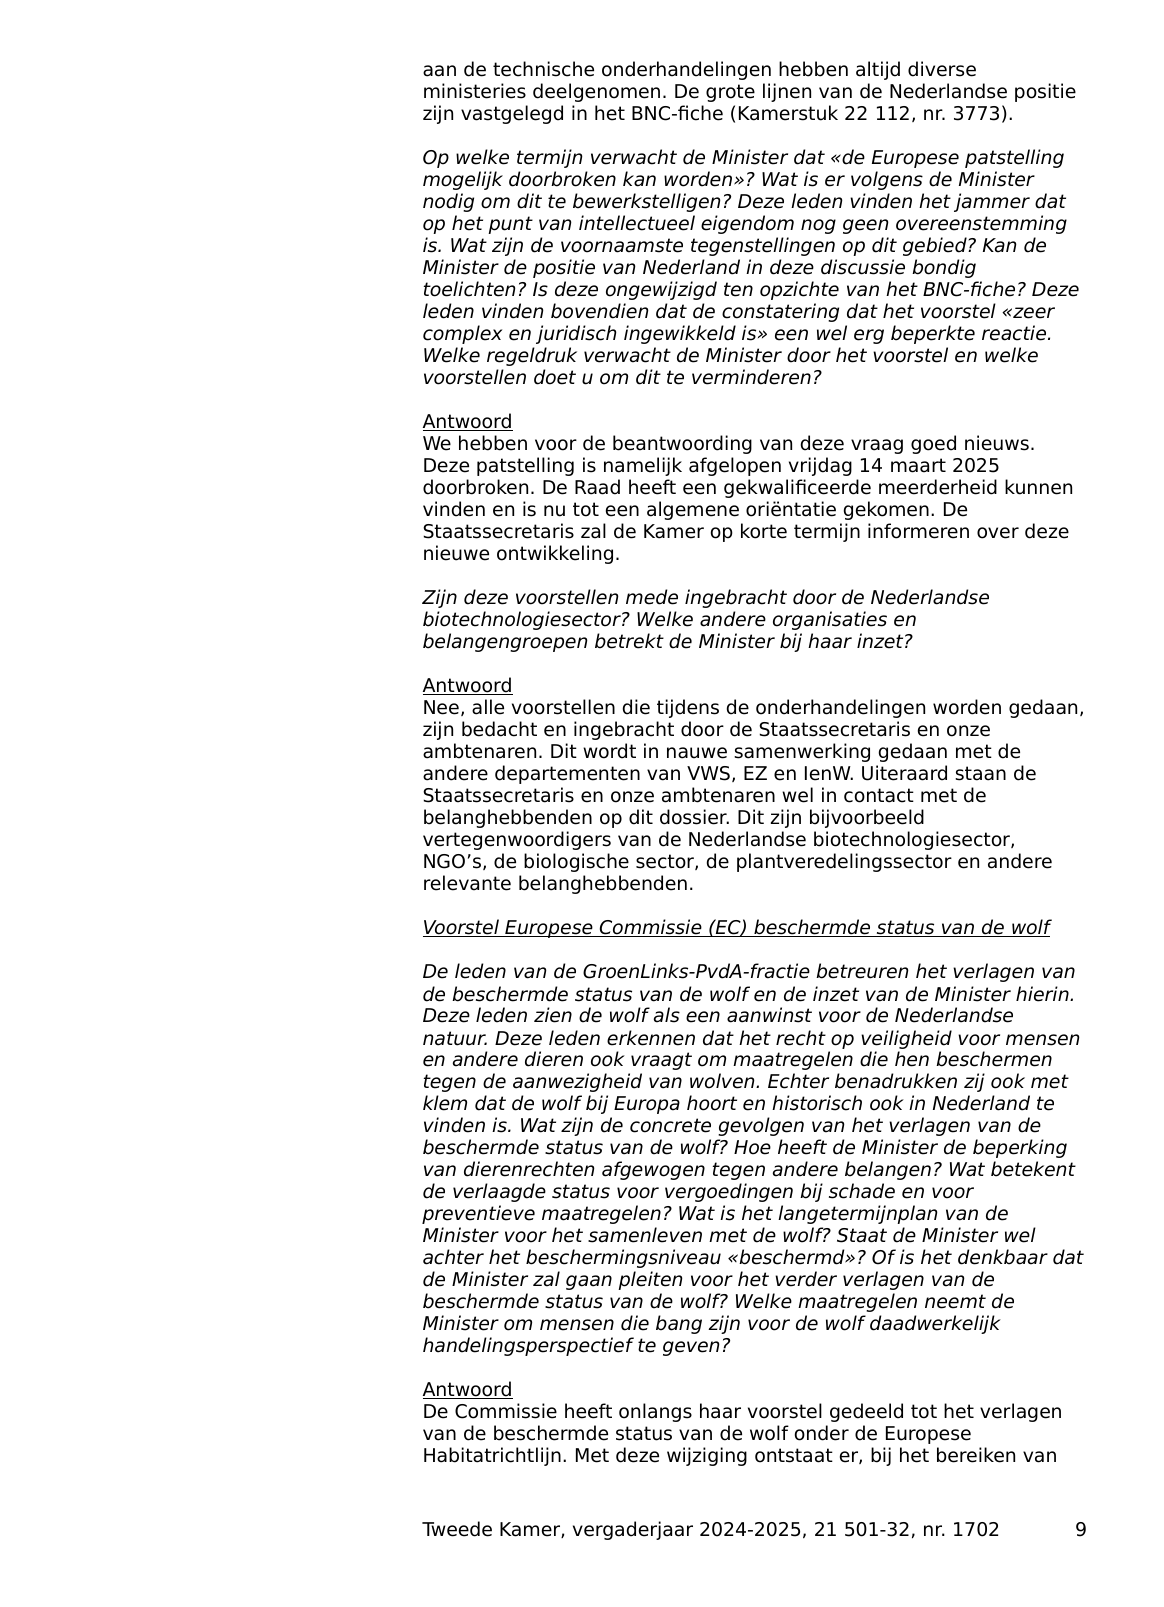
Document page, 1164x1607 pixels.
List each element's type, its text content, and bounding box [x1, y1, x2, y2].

text Antwoord [422, 411, 1087, 433]
text Antwoord [422, 1379, 1087, 1401]
text Antwoord [422, 675, 1087, 697]
text Op welke termijn verwacht de Minister dat «de Europese patstelling mogelijk doorbroken kan worden»? Wat is er volgens de Minister nodig om dit te bewerkstelligen? Deze leden vinden het jammer dat op het punt van intellectueel eigendom nog geen overeenstemming is. Wat zijn de voornaamste tegenstellingen op dit gebied? Kan de Minister de positie van Nederland in deze discussie bondig toelichten? Is deze ongewijzigd ten opzichte van het BNC-fiche? Deze leden vinden bovendien dat de constatering dat het voorstel «zeer complex en juridisch ingewikkeld is» een wel erg beperkte reactie. Welke regeldruk verwacht de Minister door het voorstel en welke voorstellen doet u om dit te verminderen? [422, 147, 1087, 389]
text De leden van de GroenLinks-PvdA-fractie betreuren het verlagen van de beschermde status van de wolf en de inzet van de Minister hierin. Deze leden zien de wolf als een aanwinst voor de Nederlandse natuur. Deze leden erkennen dat het recht op veiligheid voor mensen en andere dieren ook vraagt om maatregelen die hen beschermen tegen de aanwezigheid van wolven. Echter benadrukken zij ook met klem dat de wolf bij Europa hoort en historisch ook in Nederland te vinden is. Wat zijn de concrete gevolgen van het verlagen van de beschermde status van de wolf? Hoe heeft de Minister de beperking van dierenrechten afgewogen tegen andere belangen? Wat betekent de verlaagde status voor vergoedingen bij schade en voor preventieve maatregelen? Wat is het langetermijnplan van de Minister voor het samenleven met de wolf? Staat de Minister wel achter het beschermingsniveau «beschermd»? Of is het denkbaar dat de Minister zal gaan pleiten voor het verder verlagen van de beschermde status van de wolf? Welke maatregelen neemt de Minister om mensen die bang zijn voor de wolf daadwerkelijk handelingsperspectief te geven? [422, 961, 1087, 1357]
text De Commissie heeft onlangs haar voorstel gedeeld tot het verlagen van de beschermde status van de wolf onder de Europese Habitatrichtlijn. Met deze wijziging ontstaat er, bij het bereiken van [422, 1401, 1087, 1467]
text Zijn deze voorstellen mede ingebracht door de Nederlandse biotechnologiesector? Welke andere organisaties en belangengroepen betrekt de Minister bij haar inzet? [422, 587, 1087, 653]
text Nee, alle voorstellen die tijdens de onderhandelingen worden gedaan, zijn bedacht en ingebracht door de Staatssecretaris en onze ambtenaren. Dit wordt in nauwe samenwerking gedaan met de andere departementen van VWS, EZ en IenW. Uiteraard staan de Staatssecretaris en onze ambtenaren wel in contact met de belanghebbenden op dit dossier. Dit zijn bijvoorbeeld vertegenwoordigers van de Nederlandse biotechnologiesector, NGO’s, de biologische sector, de plantveredelingssector en andere relevante belanghebbenden. [422, 697, 1087, 895]
text aan de technische onderhandelingen hebben altijd diverse ministeries deelgenomen. De grote lijnen van de Nederlandse positie zijn vastgelegd in het BNC-fiche (Kamerstuk 22 112, nr. 3773). [422, 59, 1087, 125]
text We hebben voor de beantwoording van deze vraag goed nieuws. Deze patstelling is namelijk afgelopen vrijdag 14 maart 2025 doorbroken. De Raad heeft een gekwalificeerde meerderheid kunnen vinden en is nu tot een algemene oriëntatie gekomen. De Staatssecretaris zal de Kamer op korte termijn informeren over deze nieuwe ontwikkeling. [422, 433, 1087, 565]
subtitle Voorstel Europese Commissie (EC) beschermde status van de wolf [422, 917, 1087, 939]
